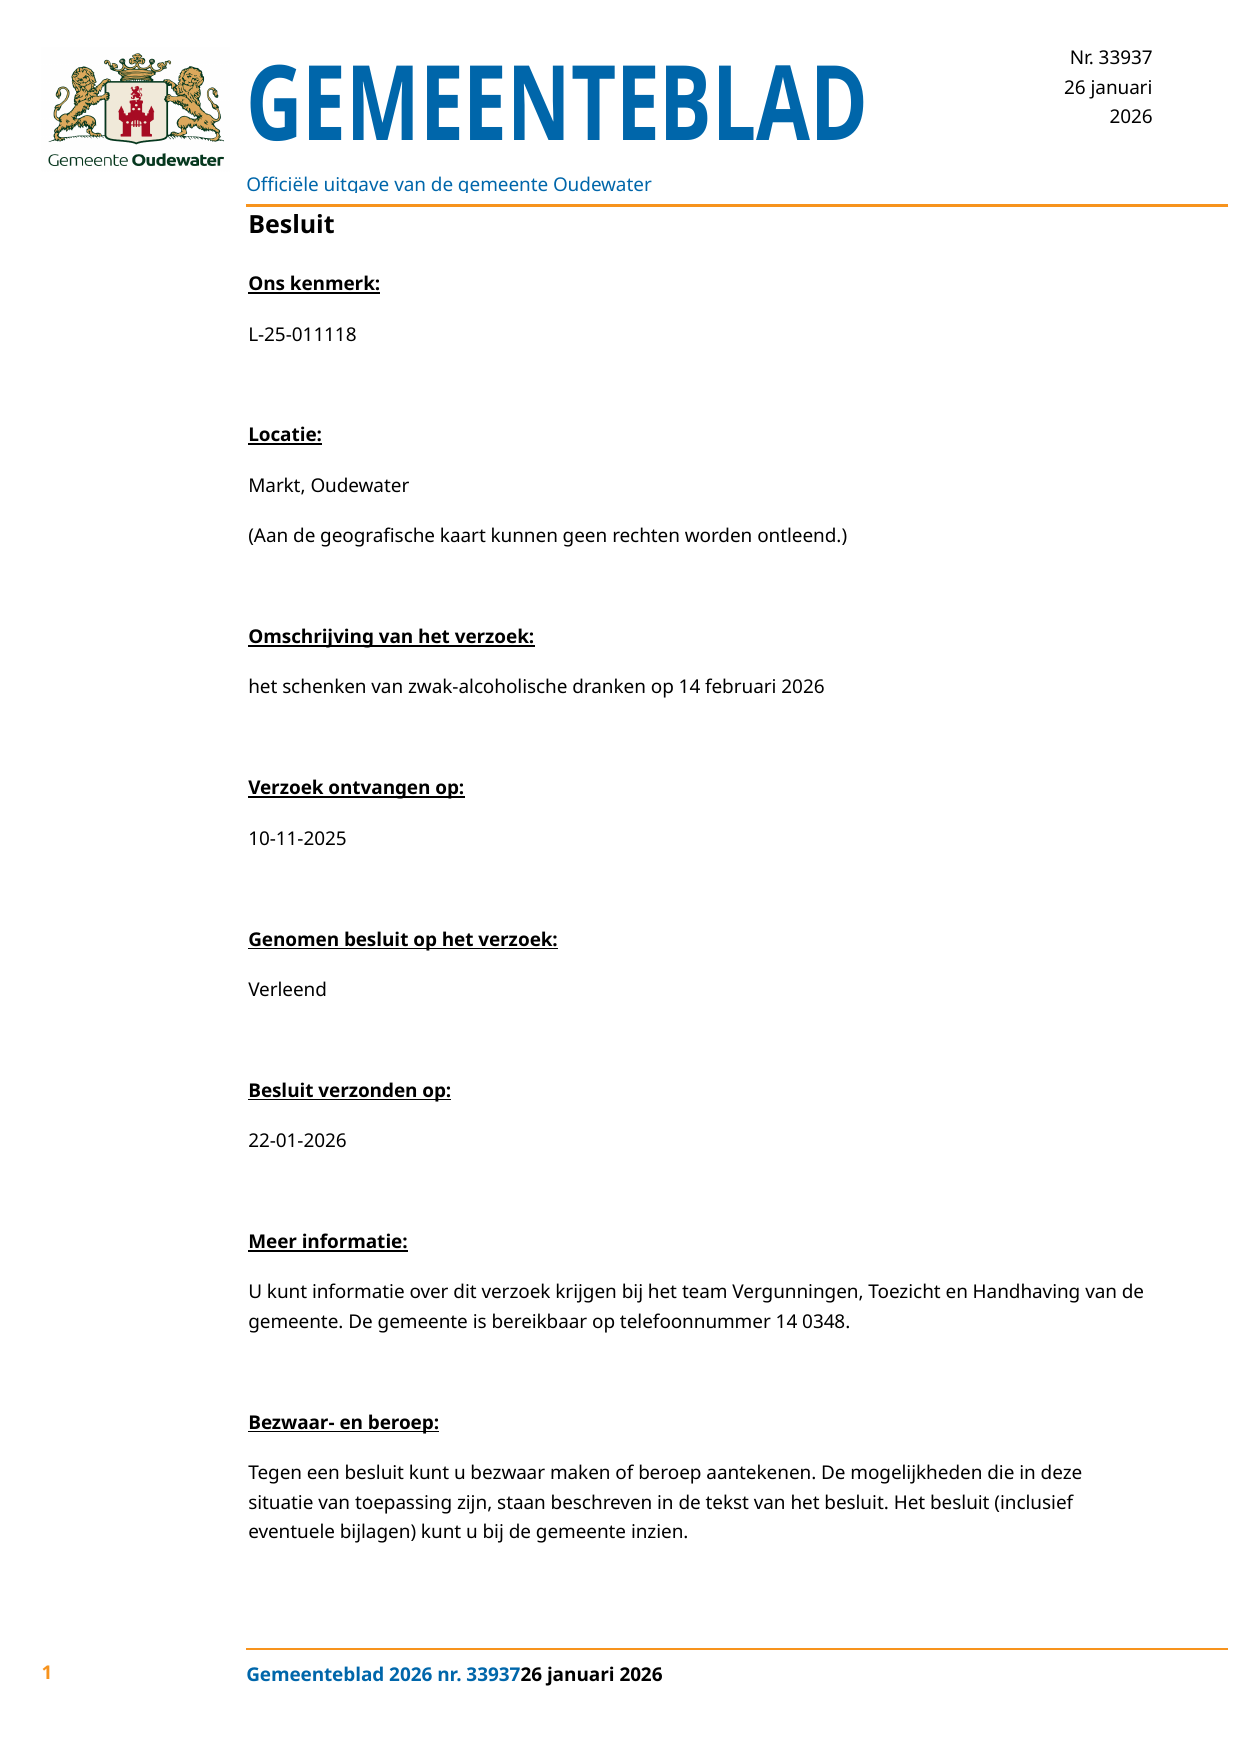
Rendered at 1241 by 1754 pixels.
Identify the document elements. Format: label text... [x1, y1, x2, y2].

text Verleend [248, 976, 1152, 1002]
text Locatie: [248, 422, 1152, 447]
text U kunt informatie over dit verzoek krijgen bij het team Vergunningen, Toezicht en Handhaving van de gemeente. De gemeente is bereikbaar op telefoonnummer 14 0348. [248, 1279, 1152, 1334]
text 10-11-2025 [248, 825, 1152, 851]
text het schenken van zwak-alcoholische dranken op 14 februari 2026 [248, 674, 1152, 699]
text Tegen een besluit kunt u bezwaar maken of beroep aantekenen. De mogelijkheden die in deze situatie van toepassing zijn, staan beschreven in de tekst van het besluit. Het besluit (inclusief eventuele bijlagen) kunt u bij de gemeente inzien. [248, 1459, 1152, 1544]
text Besluit verzonden op: [248, 1077, 1152, 1103]
text 22-01-2026 [248, 1127, 1152, 1153]
picture [41, 47, 231, 172]
text Genomen besluit op het verzoek: [248, 926, 1152, 951]
text (Aan de geografische kaart kunnen geen rechten worden ontleend.) [248, 522, 1152, 548]
text Omschrijving van het verzoek: [248, 623, 1152, 649]
text Bezwaar- en beroep: [248, 1409, 1152, 1435]
text Markt, Oudewater [248, 472, 1152, 498]
text L-25-011118 [248, 321, 1152, 346]
text Ons kenmerk: [248, 270, 1152, 296]
text Besluit [248, 207, 1152, 241]
text Verzoek ontvangen op: [248, 774, 1152, 800]
text Meer informatie: [248, 1228, 1152, 1254]
